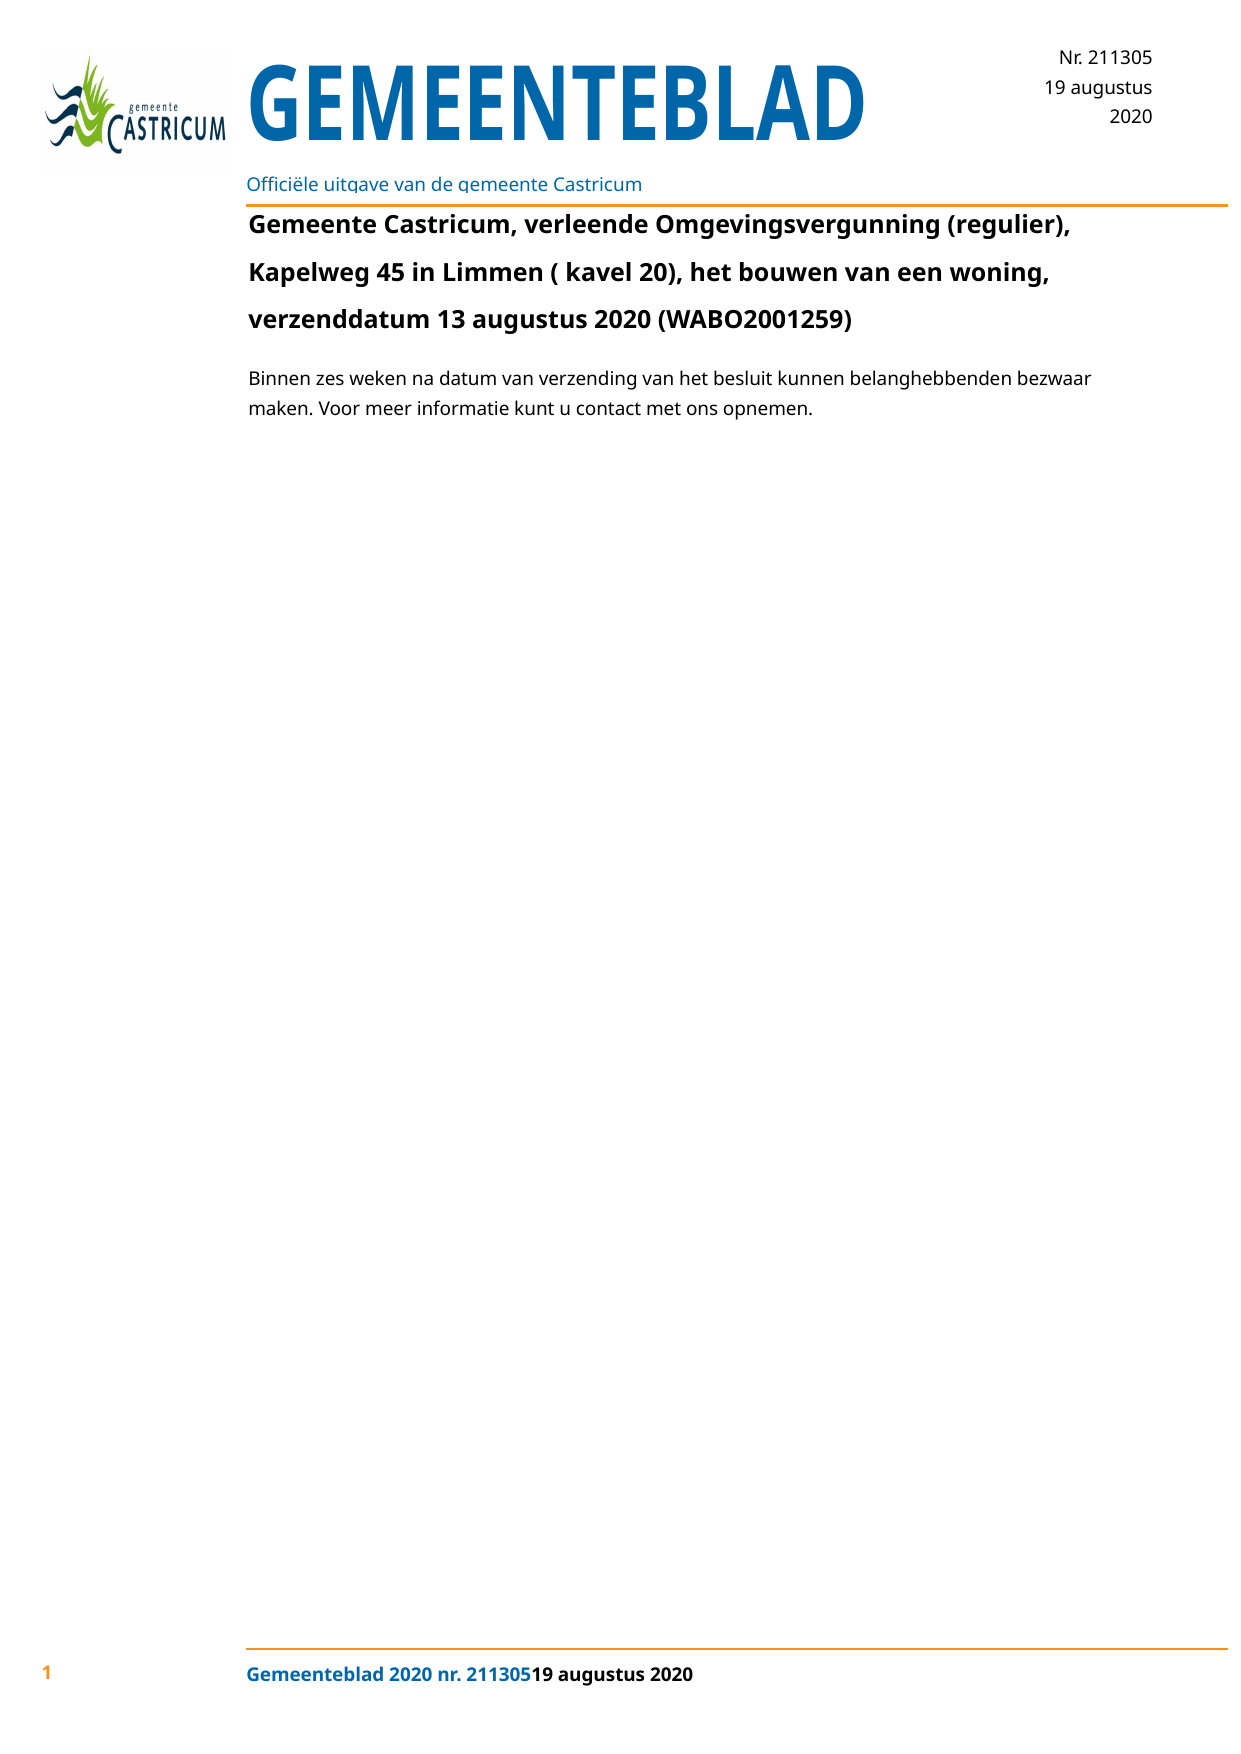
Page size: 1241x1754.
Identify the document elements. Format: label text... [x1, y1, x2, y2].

picture [41, 47, 231, 172]
text Gemeente Castricum, verleende Omgevingsvergunning (regulier), Kapelweg 45 in Limmen ( kavel 20), het bouwen van een woning, verzenddatum 13 augustus 2020 (WABO2001259) [248, 207, 1152, 336]
text Binnen zes weken na datum van verzending van het besluit kunnen belanghebbenden bezwaar maken. Voor meer informatie kunt u contact met ons opnemen. [248, 366, 1152, 421]
